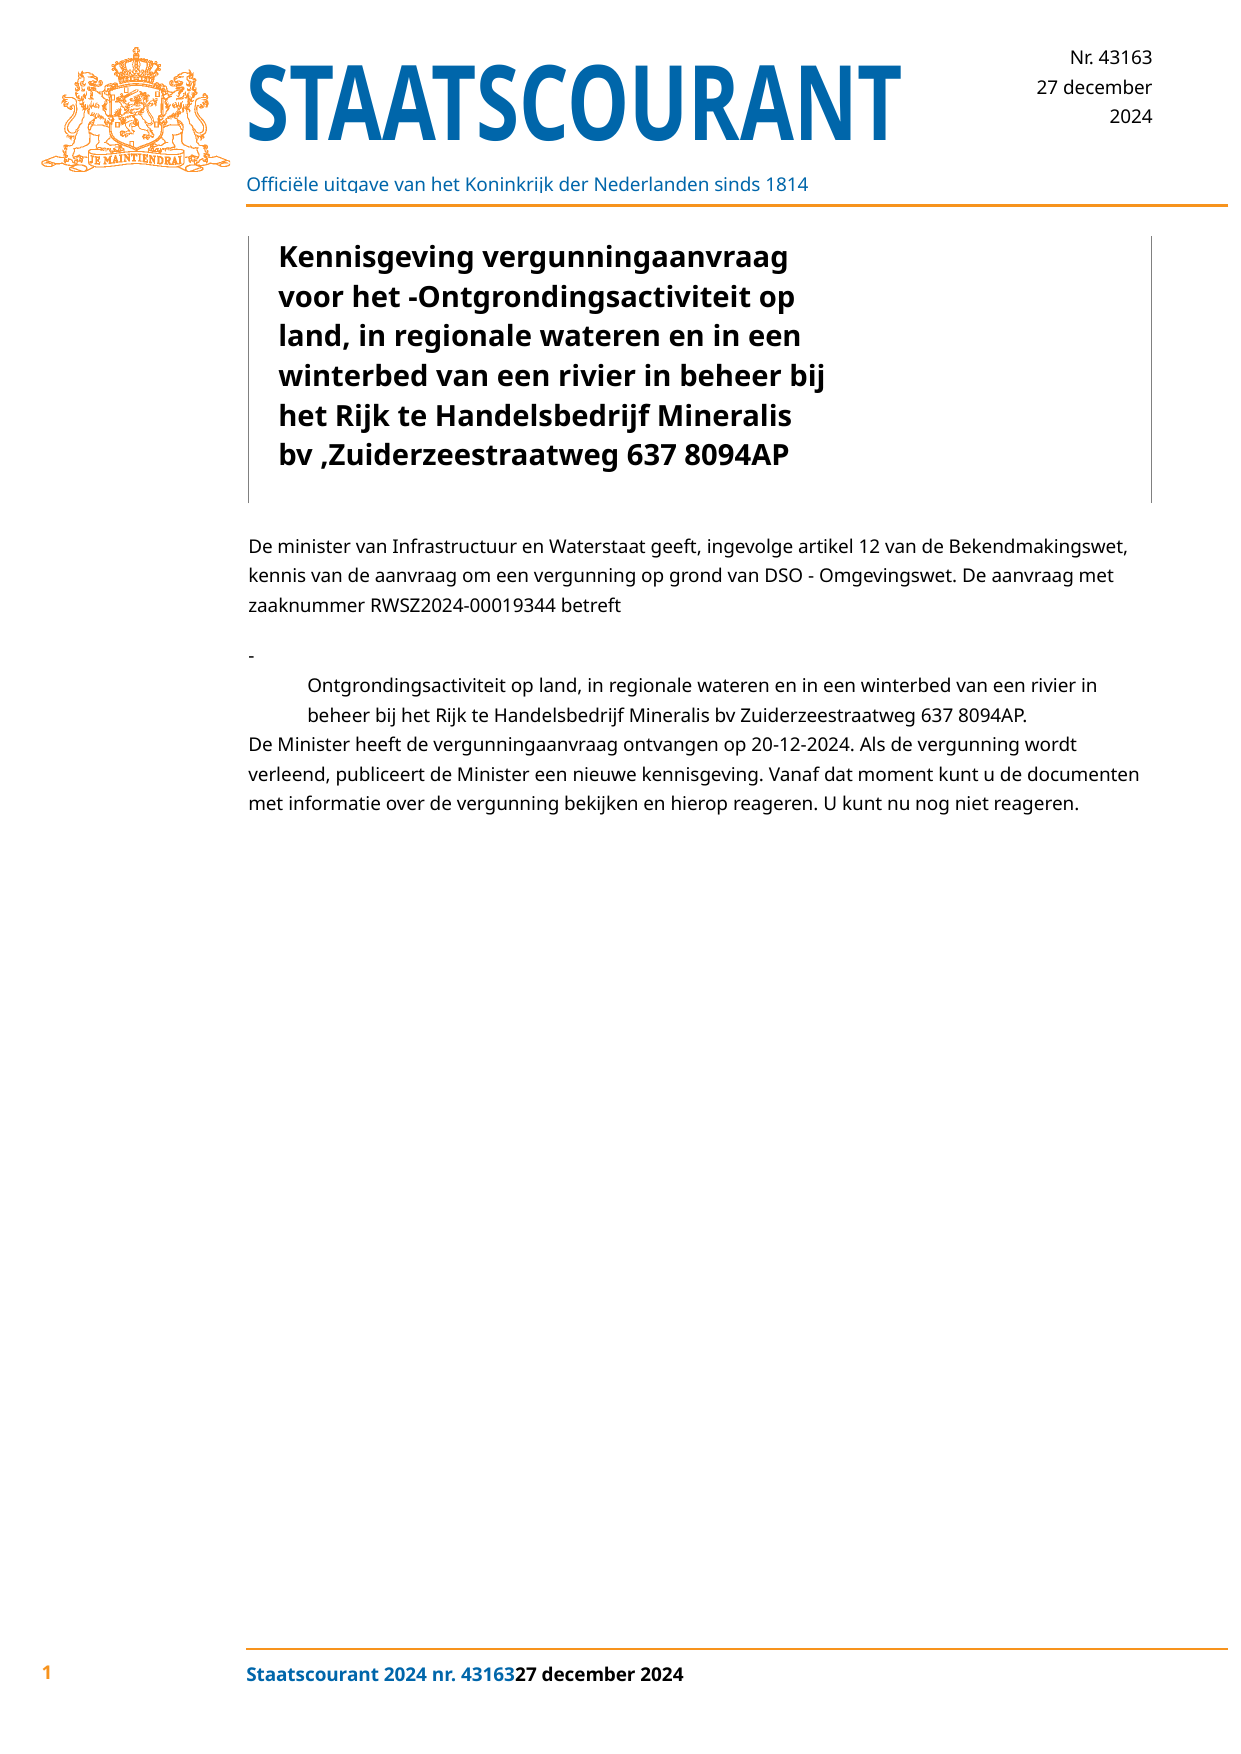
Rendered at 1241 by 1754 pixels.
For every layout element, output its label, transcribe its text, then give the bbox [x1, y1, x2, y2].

table_header Kennisgeving vergunningaanvraag voor het -Ontgrondingsactiviteit op land, in regionale wateren en in een winterbed van een rivier in beheer bij het Rijk te Handelsbedrijf Mineralis bv ,Zuiderzeestraatweg 637 8094AP [249, 236, 850, 503]
text De Minister heeft de vergunningaanvraag ontvangen op 20-12-2024. Als de vergunning wordt verleend, publiceert de Minister een nieuwe kennisgeving. Vanaf dat moment kunt u de documenten met informatie over de vergunning bekijken en hierop reageren. U kunt nu nog niet reageren. [248, 731, 1152, 816]
table_header [850, 236, 912, 413]
table_header [1090, 236, 1151, 413]
text De minister van Infrastructuur en Waterstaat geeft, ingevolge artikel 12 van de Bekendmakingswet, kennis van de aanvraag om een vergunning op grond van DSO - Omgevingswet. De aanvraag met zaaknummer RWSZ2024-00019344 betreft [248, 533, 1152, 618]
list Ontgrondingsactiviteit op land, in regionale wateren en in een winterbed van een rivier in beheer bij het Rijk te Handelsbedrijf Mineralis bv Zuiderzeestraatweg 637 8094AP. [248, 672, 1152, 727]
picture [912, 236, 1090, 414]
table_header [850, 414, 1151, 503]
picture [41, 47, 231, 172]
